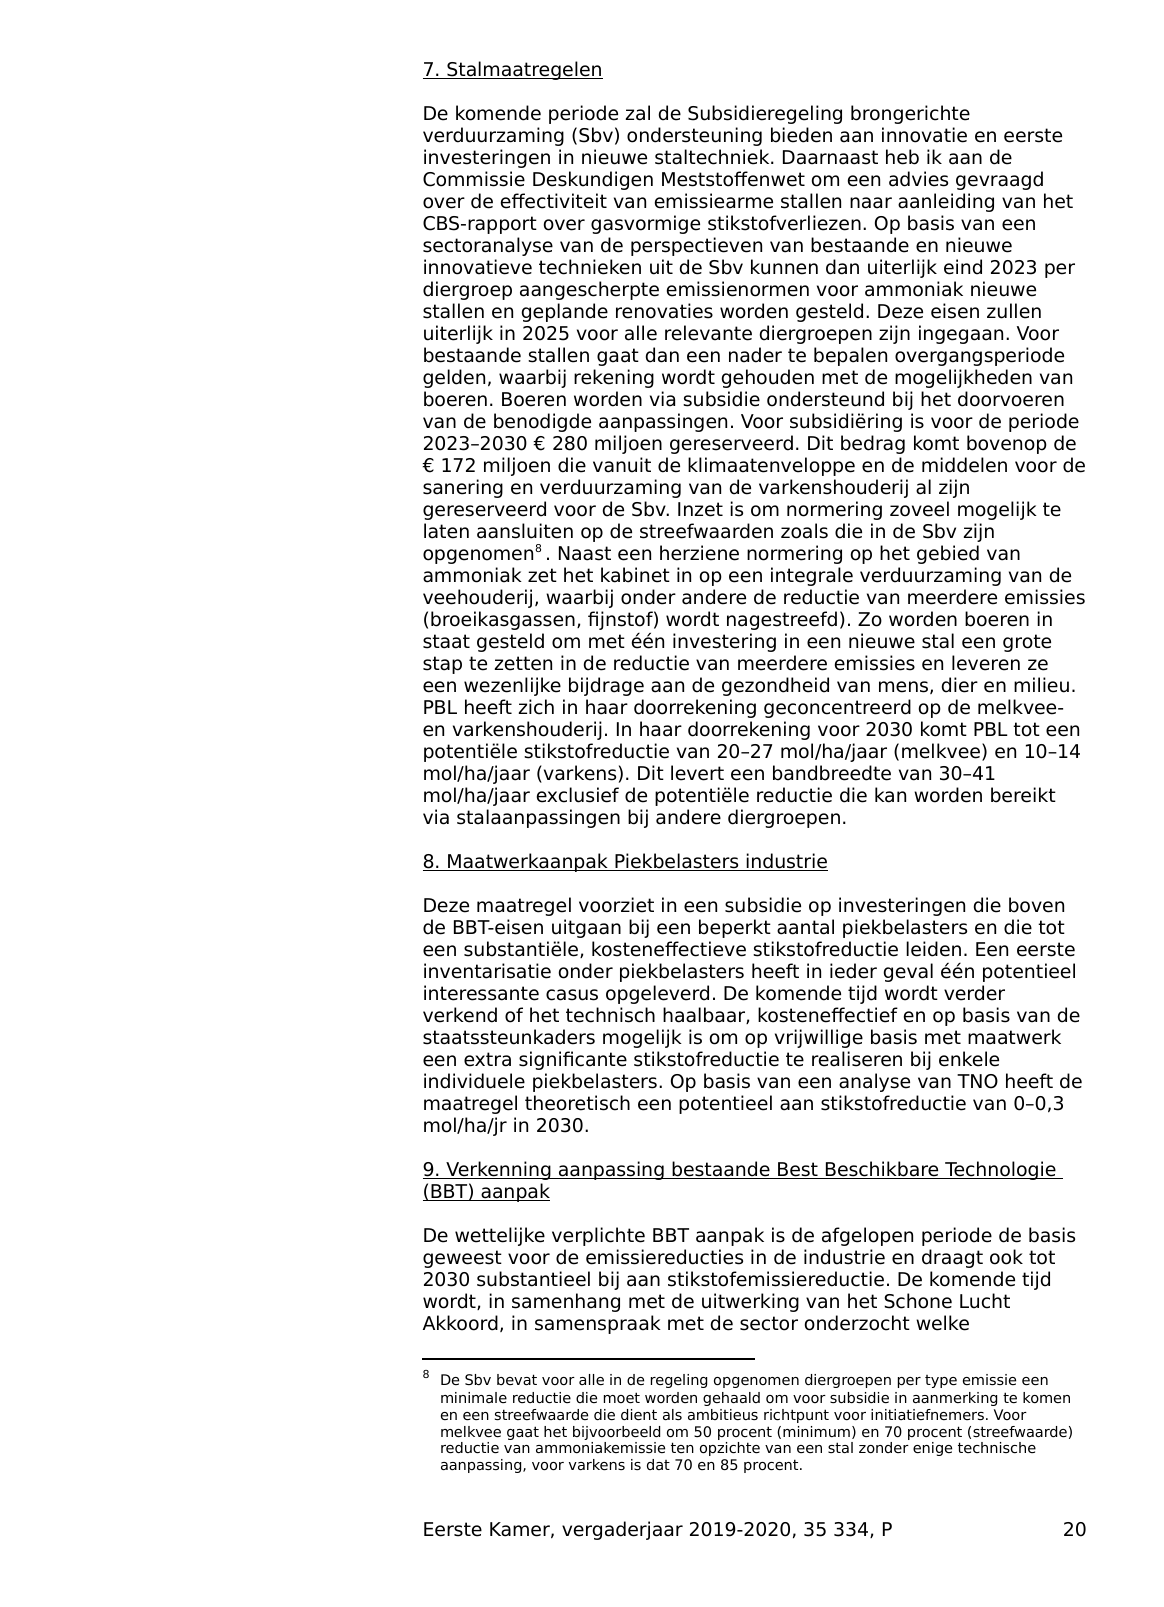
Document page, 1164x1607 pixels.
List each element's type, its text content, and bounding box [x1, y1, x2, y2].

text De Sbv bevat voor alle in de regeling opgenomen diergroepen per type emissie een minimale reductie die moet worden gehaald om voor subsidie in aanmerking te komen en een streefwaarde die dient als ambitieus richtpunt voor initiatiefnemers. Voor melkvee gaat het bijvoorbeeld om 50 procent (minimum) en 70 procent (streefwaarde) reductie van ammoniakemissie ten opzichte van een stal zonder enige technische aanpassing, voor varkens is dat 70 en 85 procent. [422, 1368, 1087, 1474]
text De wettelijke verplichte BBT aanpak is de afgelopen periode de basis geweest voor de emissiereducties in de industrie en draagt ook tot 2030 substantieel bij aan stikstofemissiereductie. De komende tijd wordt, in samenhang met de uitwerking van het Schone Lucht Akkoord, in samenspraak met de sector onderzocht welke [422, 1225, 1087, 1335]
text Deze maatregel voorziet in een subsidie op investeringen die boven de BBT-eisen uitgaan bij een beperkt aantal piekbelasters en die tot een substantiële, kosteneffectieve stikstofreductie leiden. Een eerste inventarisatie onder piekbelasters heeft in ieder geval één potentieel interessante casus opgeleverd. De komende tijd wordt verder verkend of het technisch haalbaar, kosteneffectief en op basis van de staatssteunkaders mogelijk is om op vrijwillige basis met maatwerk een extra significante stikstofreductie te realiseren bij enkele individuele piekbelasters. Op basis van een analyse van TNO heeft de maatregel theoretisch een potentieel aan stikstofreductie van 0–0,3 mol/ha/jr in 2030. [422, 895, 1087, 1137]
subtitle 9. Verkenning aanpassing bestaande Best Beschikbare Technologie (BBT) aanpak [422, 1159, 1087, 1203]
subtitle 8. Maatwerkaanpak Piekbelasters industrie [422, 851, 1087, 873]
subtitle 7. Stalmaatregelen [422, 59, 1087, 81]
text De komende periode zal de Subsidieregeling brongerichte verduurzaming (Sbv) ondersteuning bieden aan innovatie en eerste investeringen in nieuwe staltechniek. Daarnaast heb ik aan de Commissie Deskundigen Meststoffenwet om een advies gevraagd over de effectiviteit van emissiearme stallen naar aanleiding van het CBS-rapport over gasvormige stikstofverliezen. Op basis van een sectoranalyse van de perspectieven van bestaande en nieuwe innovatieve technieken uit de Sbv kunnen dan uiterlijk eind 2023 per diergroep aangescherpte emissienormen voor ammoniak nieuwe stallen en geplande renovaties worden gesteld. Deze eisen zullen uiterlijk in 2025 voor alle relevante diergroepen zijn ingegaan. Voor bestaande stallen gaat dan een nader te bepalen overgangsperiode gelden, waarbij rekening wordt gehouden met de mogelijkheden van boeren. Boeren worden via subsidie ondersteund bij het doorvoeren van de benodigde aanpassingen. Voor subsidiëring is voor de periode 2023–2030 € 280 miljoen gereserveerd. Dit bedrag komt bovenop de € 172 miljoen die vanuit de klimaatenveloppe en de middelen voor de sanering en verduurzaming van de varkenshouderij al zijn gereserveerd voor de Sbv. Inzet is om normering zoveel mogelijk te laten aansluiten op de streefwaarden zoals die in de Sbv zijn opgenomen. Naast een herziene normering op het gebied van ammoniak zet het kabinet in op een integrale verduurzaming van de veehouderij, waarbij onder andere de reductie van meerdere emissies (broeikasgassen, fijnstof) wordt nagestreefd). Zo worden boeren in staat gesteld om met één investering in een nieuwe stal een grote stap te zetten in de reductie van meerdere emissies en leveren ze een wezenlijke bijdrage aan de gezondheid van mens, dier en milieu. PBL heeft zich in haar doorrekening geconcentreerd op de melkvee- en varkenshouderij. In haar doorrekening voor 2030 komt PBL tot een potentiële stikstofreductie van 20–27 mol/ha/jaar (melkvee) en 10–14 mol/ha/jaar (varkens). Dit levert een bandbreedte van 30–41 mol/ha/jaar exclusief de potentiële reductie die kan worden bereikt via stalaanpassingen bij andere diergroepen. [422, 103, 1087, 828]
